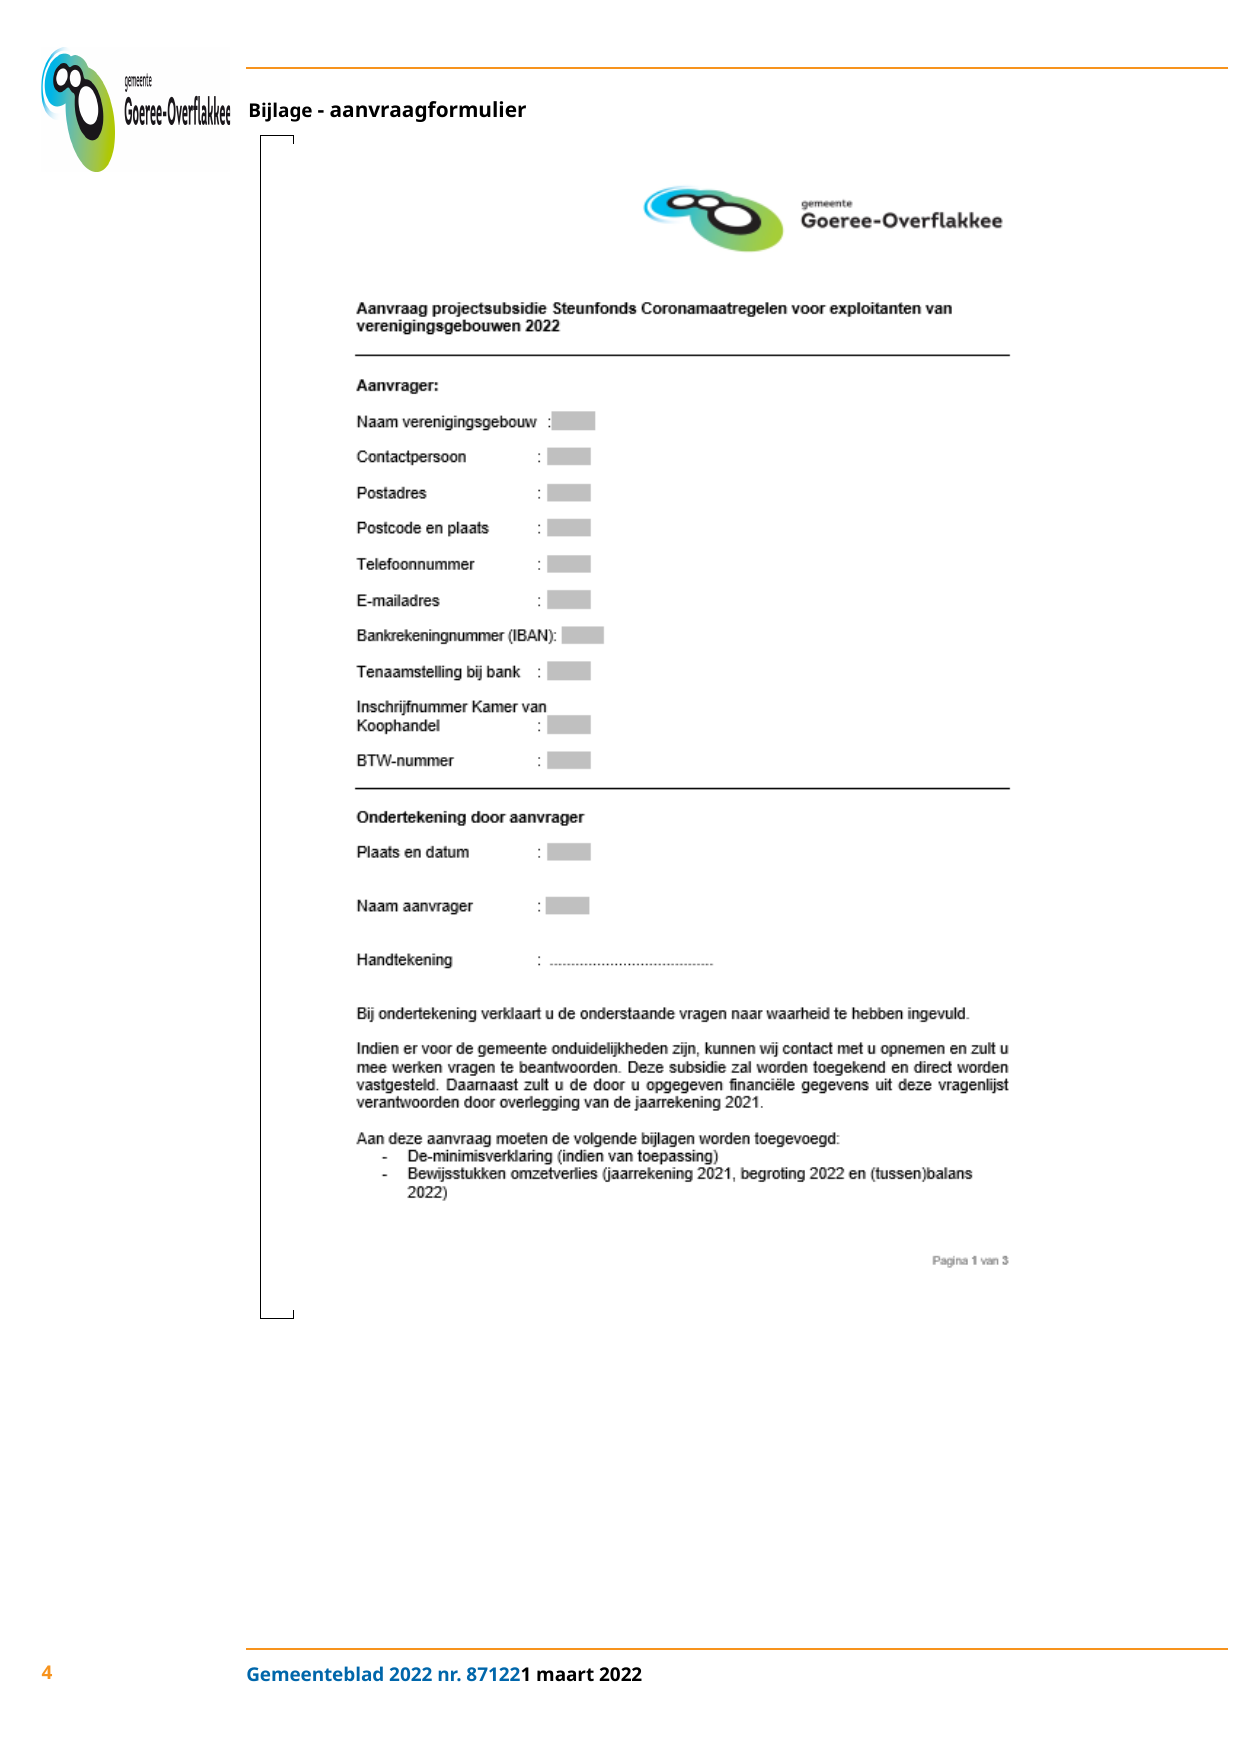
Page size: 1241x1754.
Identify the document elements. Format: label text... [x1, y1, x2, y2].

text Bijlage - aanvraagformulier [248, 95, 1152, 123]
picture [41, 47, 231, 172]
picture [268, 144, 1096, 1310]
